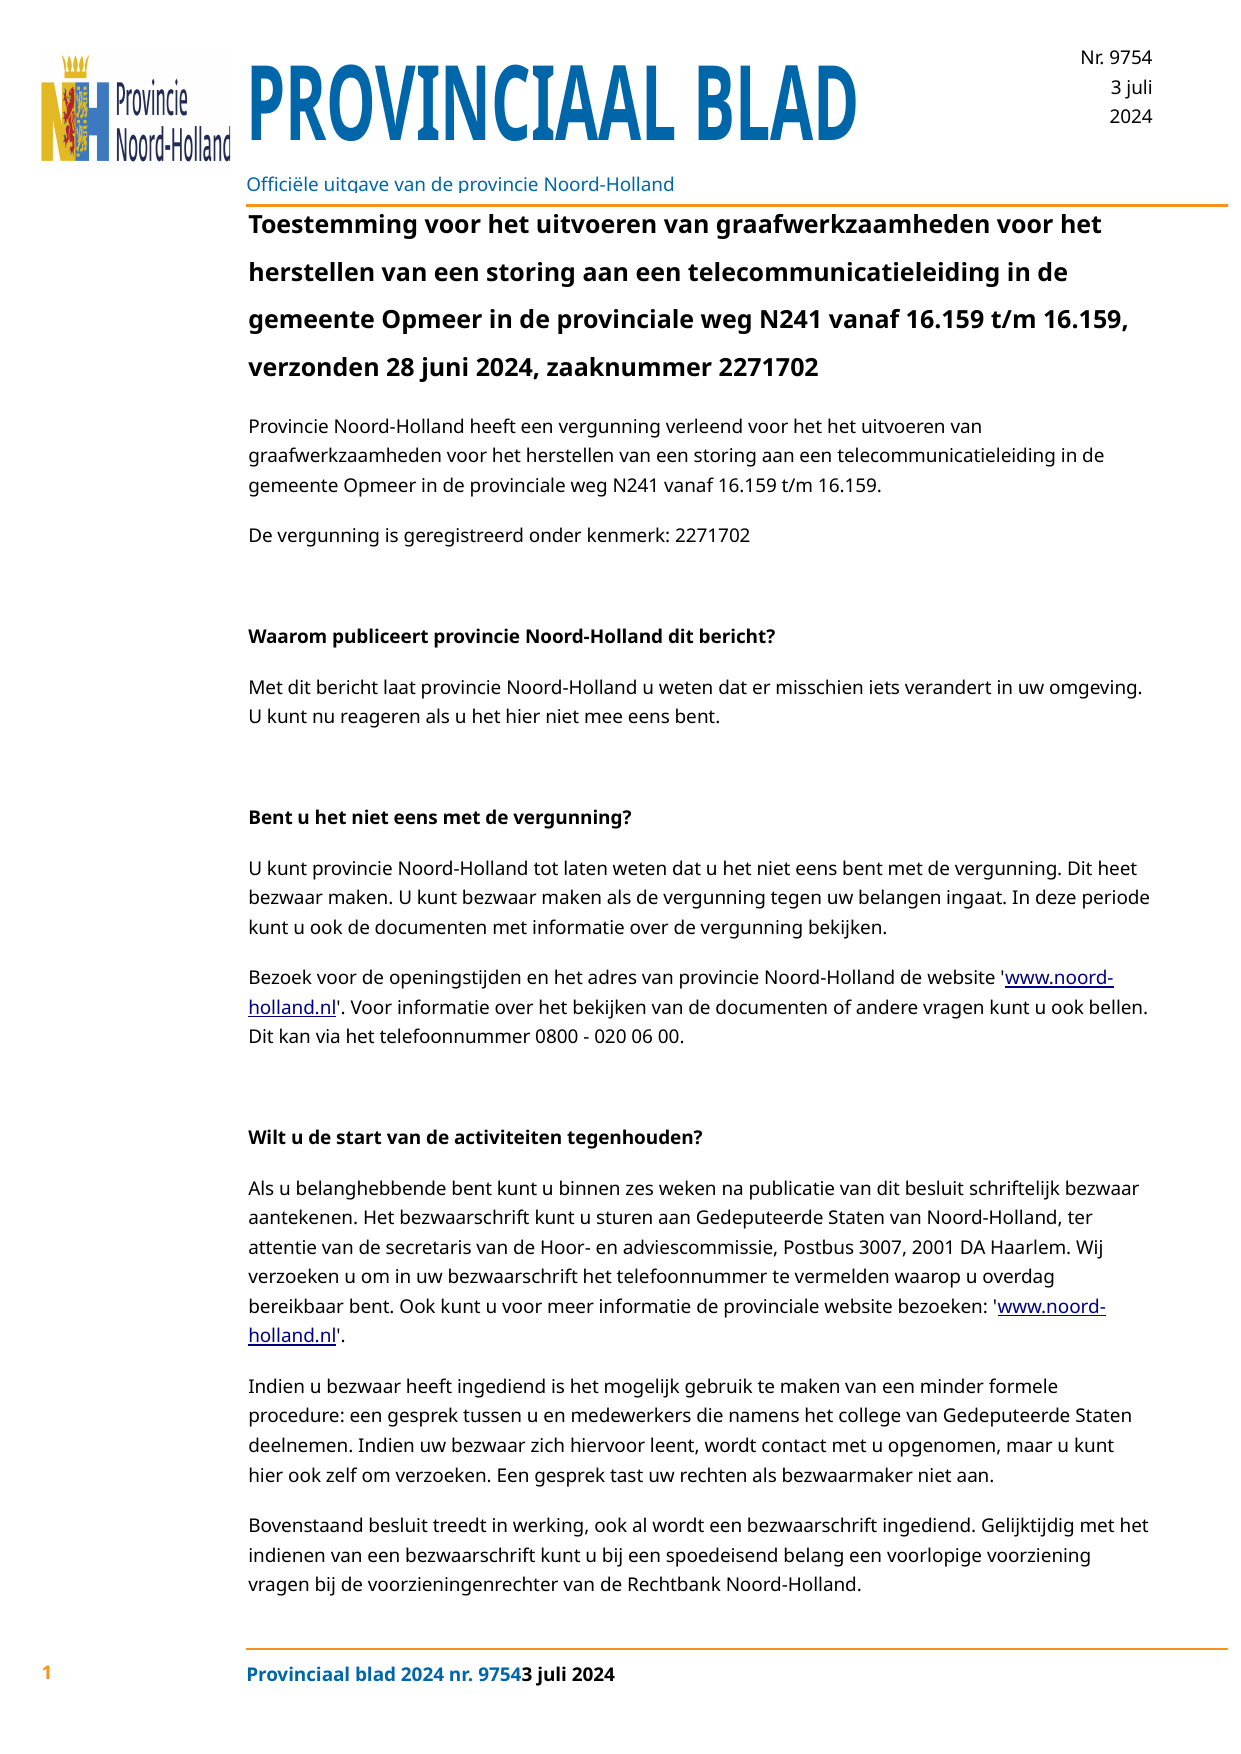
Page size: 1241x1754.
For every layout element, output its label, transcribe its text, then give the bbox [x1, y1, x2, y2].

text Toestemming voor het uitvoeren van graafwerkzaamheden voor het herstellen van een storing aan een telecommunicatieleiding in de gemeente Opmeer in de provinciale weg N241 vanaf 16.159 t/m 16.159, verzonden 28 juni 2024, zaaknummer 2271702 [248, 207, 1152, 384]
text Als u belanghebbende bent kunt u binnen zes weken na publicatie van dit besluit schriftelijk bezwaar aantekenen. Het bezwaarschrift kunt u sturen aan Gedeputeerde Staten van Noord-Holland, ter attentie van de secretaris van de Hoor- en adviescommissie, Postbus 3007, 2001 DA Haarlem. Wij verzoeken u om in uw bezwaarschrift het telefoonnummer te vermelden waarop u overdag bereikbaar bent. Ook kunt u voor meer informatie de provinciale website bezoeken: 'www.noord-holland.nl'. [248, 1175, 1152, 1348]
text Wilt u de start van de activiteiten tegenhouden? [248, 1124, 1152, 1150]
text Provincie Noord-Holland heeft een vergunning verleend voor het het uitvoeren van graafwerkzaamheden voor het herstellen van een storing aan een telecommunicatieleiding in de gemeente Opmeer in de provinciale weg N241 vanaf 16.159 t/m 16.159. [248, 413, 1152, 498]
text Bovenstaand besluit treedt in werking, ook al wordt een bezwaarschrift ingediend. Gelijktijdig met het indienen van een bezwaarschrift kunt u bij een spoedeisend belang een voorlopige voorziening vragen bij de voorzieningenrechter van de Rechtbank Noord-Holland. [248, 1512, 1152, 1597]
picture [41, 47, 231, 172]
text De vergunning is geregistreerd onder kenmerk: 2271702 [248, 523, 1152, 548]
text Indien u bezwaar heeft ingediend is het mogelijk gebruik te maken van een minder formele procedure: een gesprek tussen u en medewerkers die namens het college van Gedeputeerde Staten deelnemen. Indien uw bezwaar zich hiervoor leent, wordt contact met u opgenomen, maar u kunt hier ook zelf om verzoeken. Een gesprek tast uw rechten als bezwaarmaker niet aan. [248, 1373, 1152, 1488]
text Met dit bericht laat provincie Noord-Holland u weten dat er misschien iets verandert in uw omgeving. U kunt nu reageren als u het hier niet mee eens bent. [248, 674, 1152, 729]
text Bent u het niet eens met de vergunning? [248, 804, 1152, 830]
text Waarom publiceert provincie Noord-Holland dit bericht? [248, 623, 1152, 649]
text U kunt provincie Noord-Holland tot laten weten dat u het niet eens bent met de vergunning. Dit heet bezwaar maken. U kunt bezwaar maken als de vergunning tegen uw belangen ingaat. In deze periode kunt u ook de documenten met informatie over de vergunning bekijken. [248, 855, 1152, 940]
text Bezoek voor de openingstijden en het adres van provincie Noord-Holland de website 'www.noord-holland.nl'. Voor informatie over het bekijken van de documenten of andere vragen kunt u ook bellen. Dit kan via het telefoonnummer 0800 - 020 06 00. [248, 964, 1152, 1049]
